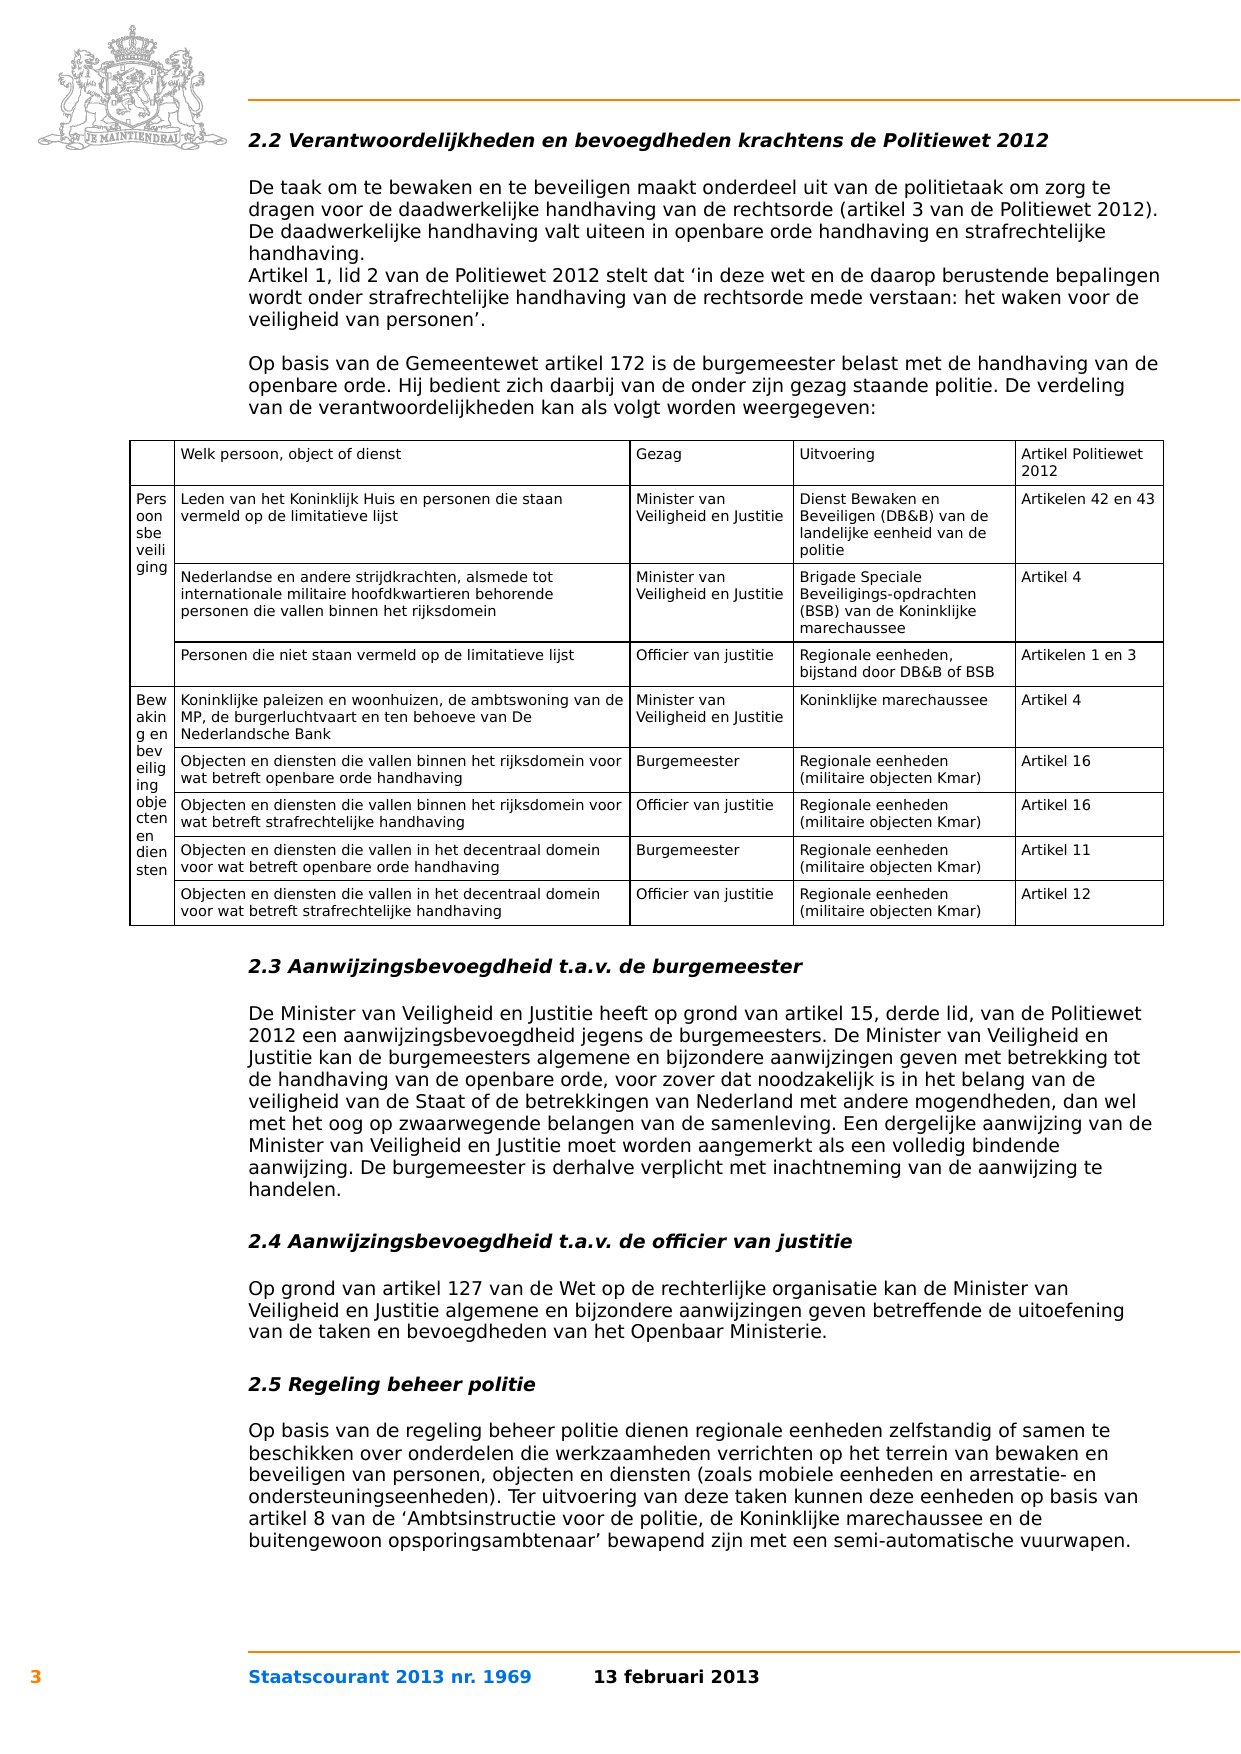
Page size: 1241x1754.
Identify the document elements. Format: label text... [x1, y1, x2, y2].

text De taak om te bewaken en te beveiligen maakt onderdeel uit van de politietaak om zorg te dragen voor de daadwerkelijke handhaving van de rechtsorde (artikel 3 van de Politiewet 2012). De daadwerkelijke handhaving valt uiteen in openbare orde handhaving en strafrechtelijke handhaving. [248, 177, 1163, 265]
table_header [131, 441, 174, 485]
table_cell Regionale eenheden (militaire objecten Kmar) [794, 881, 1015, 925]
subtitle 2.4 Aanwijzingsbevoegdheid t.a.v. de officier van justitie [248, 1231, 1163, 1252]
table_cell Regionale eenheden, bijstand door DB&B of BSB [794, 643, 1015, 686]
text Op basis van de Gemeentewet artikel 172 is de burgemeester belast met de handhaving van de openbare orde. Hij bedient zich daarbij van de onder zijn gezag staande politie. De verdeling van de verantwoordelijkheden kan als volgt worden weergegeven: [248, 353, 1163, 418]
table_cell Nederlandse en andere strijdkrachten, alsmede tot internationale militaire hoofdkwartieren behorende personen die vallen binnen het rijksdomein [175, 564, 629, 641]
table_cell Officier van justitie [631, 793, 793, 836]
table_cell Artikel 11 [1016, 837, 1163, 880]
picture [38, 25, 227, 150]
table_cell Objecten en diensten die vallen in het decentraal domein voor wat betreft strafrechtelijke handhaving [175, 881, 629, 925]
table_cell Officier van justitie [631, 643, 793, 686]
table_cell Artikelen 1 en 3 [1016, 643, 1163, 686]
table_cell Brigade Speciale Beveiligings-opdrachten (BSB) van de Koninklijke marechaussee [794, 564, 1015, 641]
subtitle 2.2 Verantwoordelijkheden en bevoegdheden krachtens de Politiewet 2012 [248, 130, 1163, 152]
table_header Gezag [631, 441, 793, 485]
table_header Artikel Politiewet 2012 [1016, 441, 1163, 485]
table_header Welk persoon, object of dienst [175, 441, 629, 485]
table_cell Koninklijke paleizen en woonhuizen, de ambtswoning van de MP, de burgerluchtvaart en ten behoeve van De Nederlandsche Bank [175, 687, 629, 747]
table_cell Regionale eenheden (militaire objecten Kmar) [794, 793, 1015, 836]
table_cell Bewaking en beveiliging objecten en diensten [131, 687, 174, 925]
table_cell Minister van Veiligheid en Justitie [631, 687, 793, 747]
table_cell Officier van justitie [631, 881, 793, 925]
table_cell Artikel 4 [1016, 687, 1163, 747]
table_cell Dienst Bewaken en Beveiligen (DB&B) van de landelijke eenheid van de politie [794, 486, 1015, 563]
table_cell Burgemeester [631, 748, 793, 792]
text Artikel 1, lid 2 van de Politiewet 2012 stelt dat ‘in deze wet en de daarop berustende bepalingen wordt onder strafrechtelijke handhaving van de rechtsorde mede verstaan: het waken voor de veiligheid van personen’. [248, 265, 1163, 331]
table_header Uitvoering [794, 441, 1015, 485]
subtitle 2.5 Regeling beheer politie [248, 1373, 1163, 1395]
table_cell Koninklijke marechaussee [794, 687, 1015, 747]
table_cell Artikel 12 [1016, 881, 1163, 925]
table_cell Persoonsbeveiliging [131, 486, 174, 686]
table_cell Regionale eenheden (militaire objecten Kmar) [794, 748, 1015, 792]
table_cell Objecten en diensten die vallen in het decentraal domein voor wat betreft openbare orde handhaving [175, 837, 629, 880]
table_cell Minister van Veiligheid en Justitie [631, 564, 793, 641]
table_cell Burgemeester [631, 837, 793, 880]
table_cell Artikel 16 [1016, 793, 1163, 836]
table_cell Regionale eenheden (militaire objecten Kmar) [794, 837, 1015, 880]
text De Minister van Veiligheid en Justitie heeft op grond van artikel 15, derde lid, van de Politiewet 2012 een aanwijzingsbevoegdheid jegens de burgemeesters. De Minister van Veiligheid en Justitie kan de burgemeesters algemene en bijzondere aanwijzingen geven met betrekking tot de handhaving van de openbare orde, voor zover dat noodzakelijk is in het belang van de veiligheid van de Staat of de betrekkingen van Nederland met andere mogendheden, dan wel met het oog op zwaarwegende belangen van de samenleving. Een dergelijke aanwijzing van de Minister van Veiligheid en Justitie moet worden aangemerkt als een volledig bindende aanwijzing. De burgemeester is derhalve verplicht met inachtneming van de aanwijzing te handelen. [248, 1003, 1163, 1201]
text Op grond van artikel 127 van de Wet op de rechterlijke organisatie kan de Minister van Veiligheid en Justitie algemene en bijzondere aanwijzingen geven betreffende de uitoefening van de taken en bevoegdheden van het Openbaar Ministerie. [248, 1277, 1163, 1343]
table_cell Personen die niet staan vermeld op de limitatieve lijst [175, 643, 629, 686]
table_cell Leden van het Koninklijk Huis en personen die staan vermeld op de limitatieve lijst [175, 486, 629, 563]
table_cell Objecten en diensten die vallen binnen het rijksdomein voor wat betreft strafrechtelijke handhaving [175, 793, 629, 836]
text Op basis van de regeling beheer politie dienen regionale eenheden zelfstandig of samen te beschikken over onderdelen die werkzaamheden verrichten op het terrein van bewaken en beveiligen van personen, objecten en diensten (zoals mobiele eenheden en arrestatie- en ondersteuningseenheden). Ter uitvoering van deze taken kunnen deze eenheden op basis van artikel 8 van de ‘Ambtsinstructie voor de politie, de Koninklijke marechaussee en de buitengewoon opsporingsambtenaar’ bewapend zijn met een semi-automatische vuurwapen. [248, 1420, 1163, 1552]
table_cell Minister van Veiligheid en Justitie [631, 486, 793, 563]
table_cell Artikelen 42 en 43 [1016, 486, 1163, 563]
table_cell Artikel 16 [1016, 748, 1163, 792]
table_cell Artikel 4 [1016, 564, 1163, 641]
subtitle 2.3 Aanwijzingsbevoegdheid t.a.v. de burgemeester [248, 956, 1163, 978]
table_cell Objecten en diensten die vallen binnen het rijksdomein voor wat betreft openbare orde handhaving [175, 748, 629, 792]
